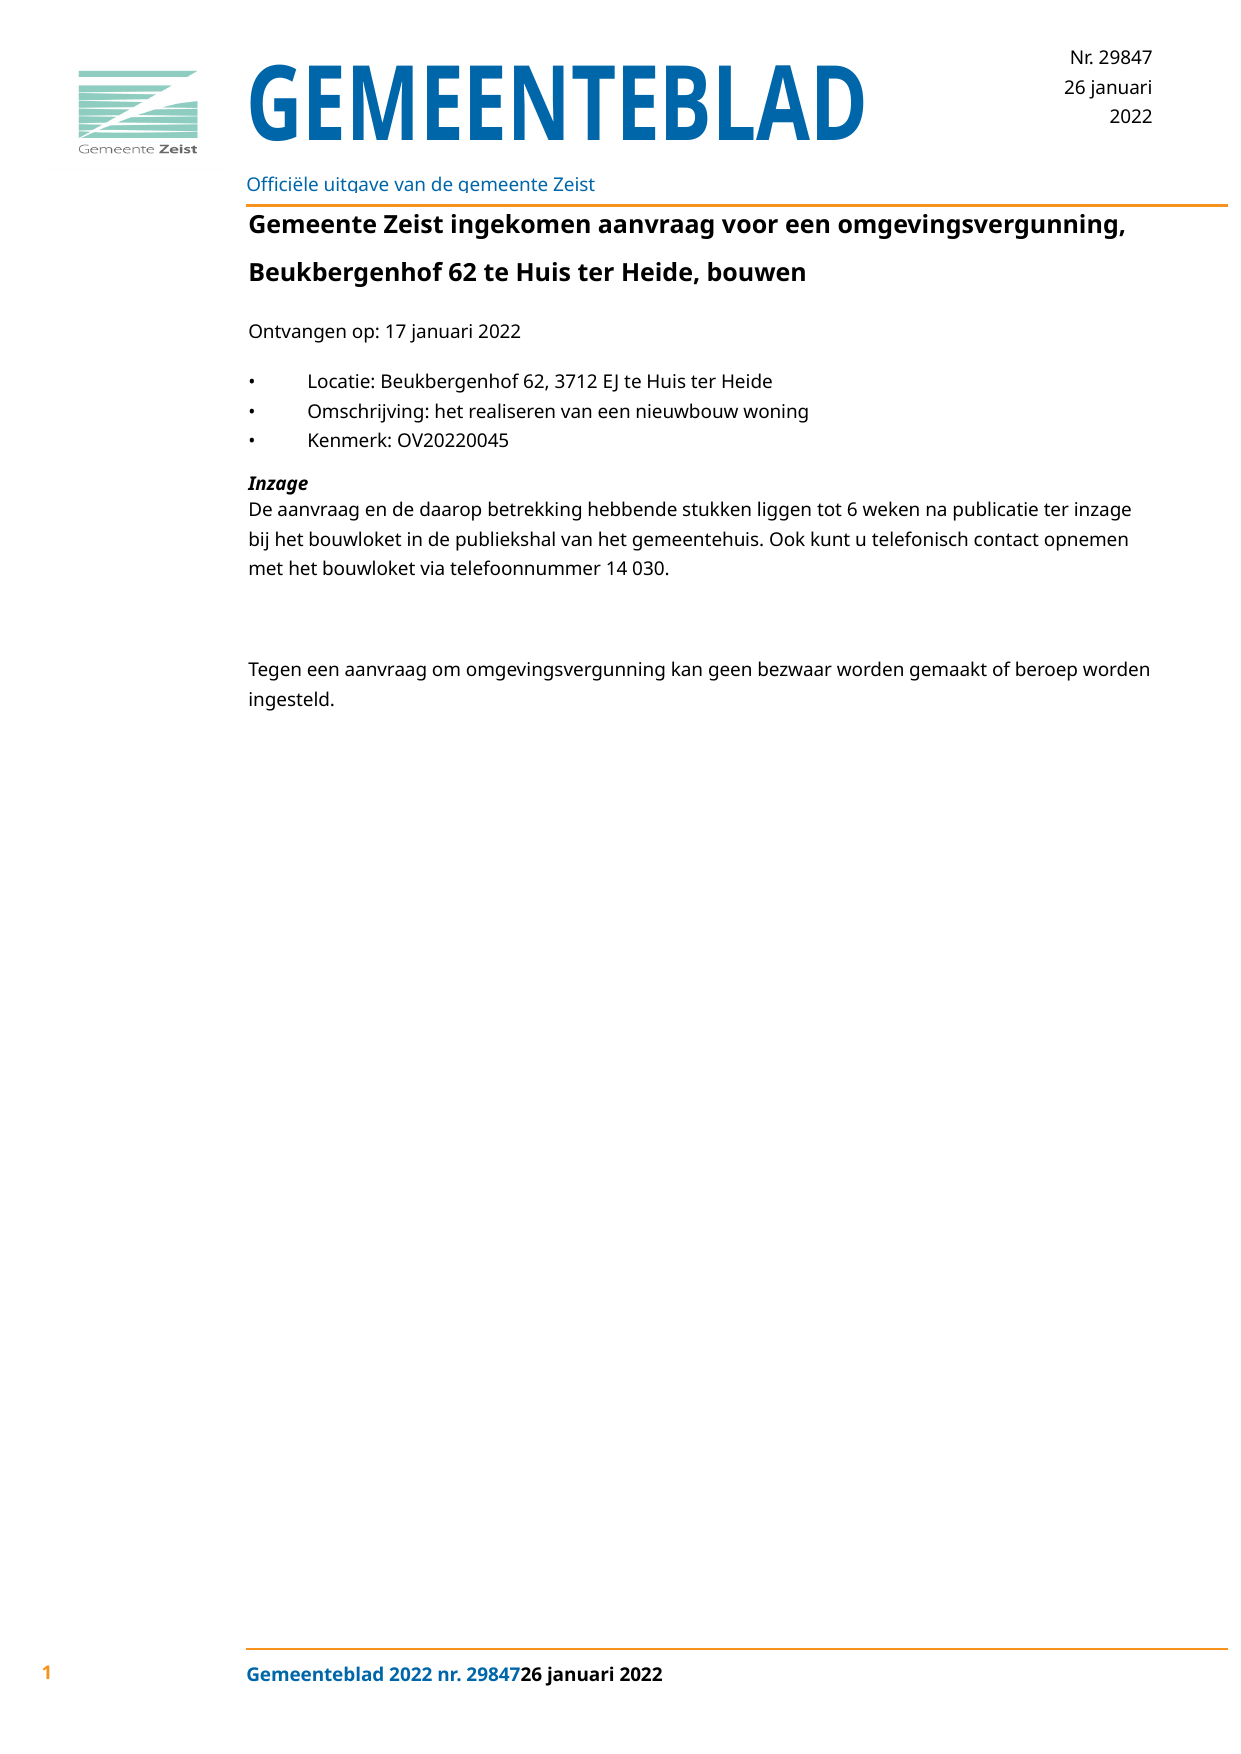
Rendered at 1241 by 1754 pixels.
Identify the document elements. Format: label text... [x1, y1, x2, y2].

text Tegen een aanvraag om omgevingsvergunning kan geen bezwaar worden gemaakt of beroep worden ingesteld. [248, 656, 1152, 712]
list Kenmerk: OV20220045 [248, 427, 1152, 453]
picture [41, 47, 231, 172]
text Gemeente Zeist ingekomen aanvraag voor een omgevingsvergunning, Beukbergenhof 62 te Huis ter Heide, bouwen [248, 207, 1152, 288]
list Locatie: Beukbergenhof 62, 3712 EJ te Huis ter Heide [248, 368, 1152, 394]
text Ontvangen op: 17 januari 2022 [248, 318, 1152, 344]
text De aanvraag en de daarop betrekking hebbende stukken liggen tot 6 weken na publicatie ter inzage bij het bouwloket in de publiekshal van het gemeentehuis. Ook kunt u telefonisch contact opnemen met het bouwloket via telefoonnummer 14 030. [248, 496, 1152, 581]
list Omschrijving: het realiseren van een nieuwbouw woning [248, 398, 1152, 424]
text Inzage [248, 471, 1152, 496]
